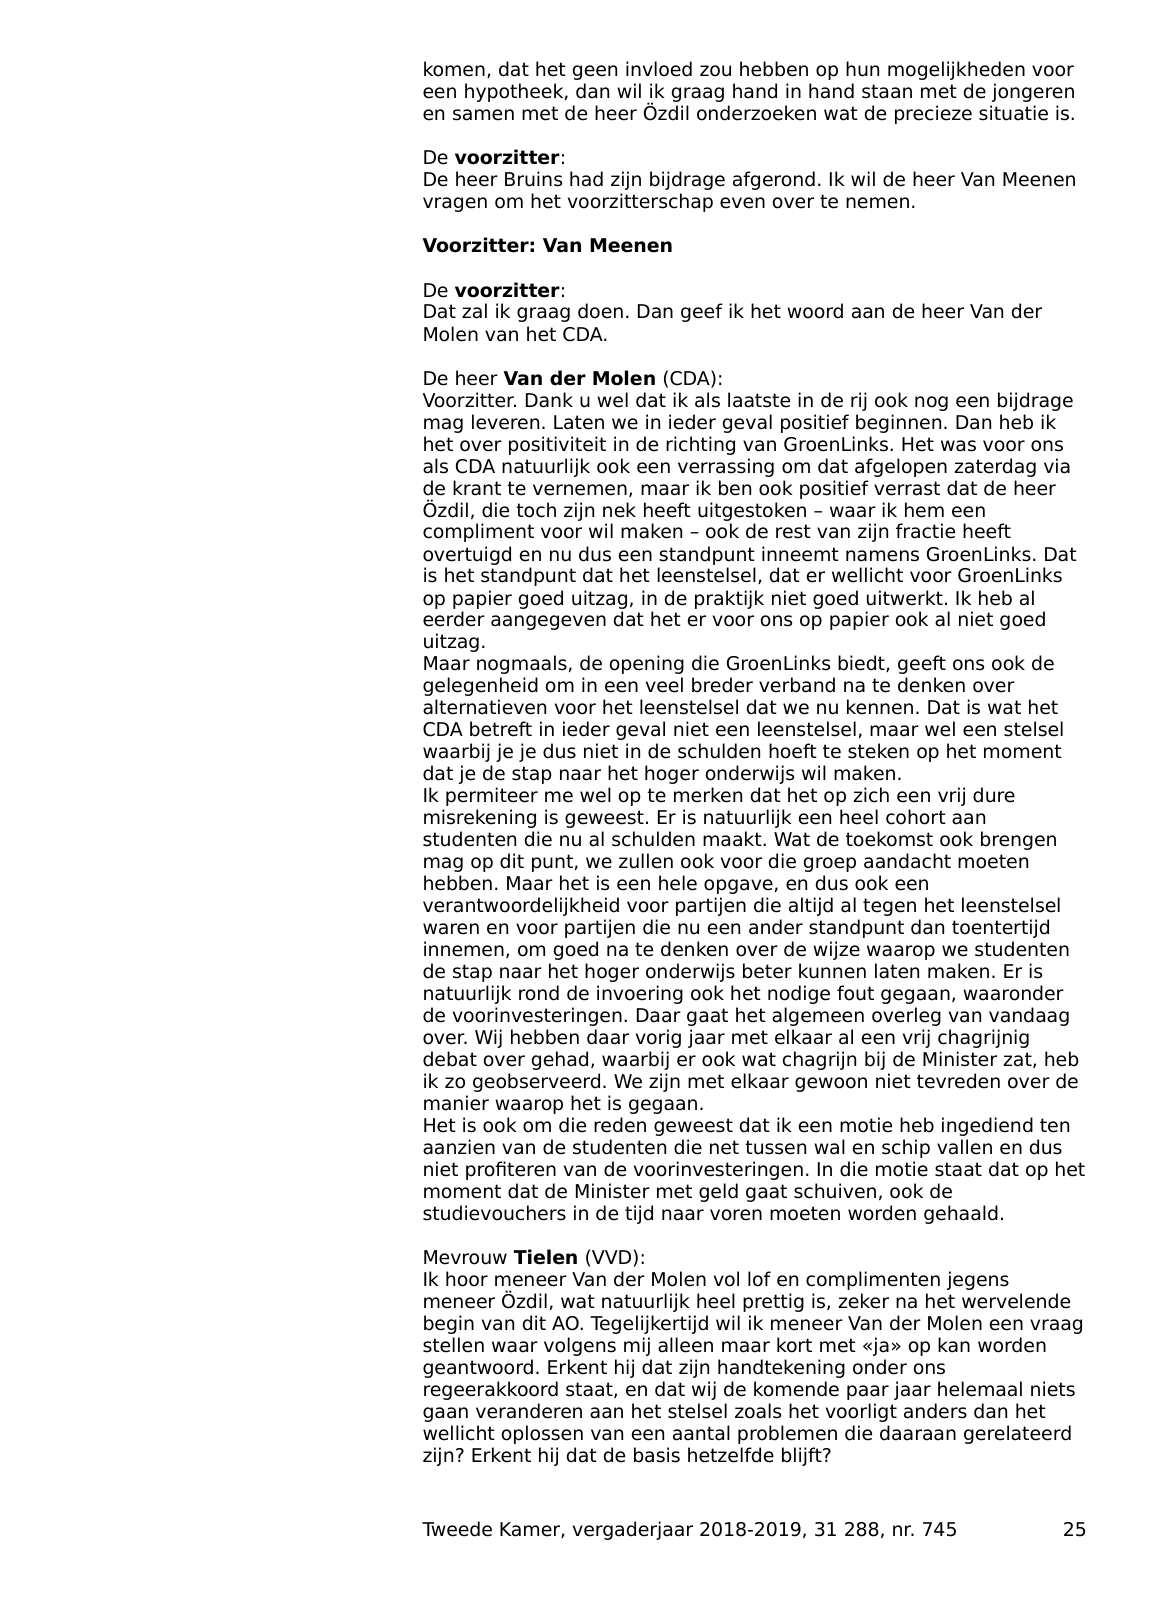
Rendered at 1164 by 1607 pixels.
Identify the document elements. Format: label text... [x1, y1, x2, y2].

text De heer Bruins had zijn bijdrage afgerond. Ik wil de heer Van Meenen vragen om het voorzitterschap even over te nemen. [422, 169, 1087, 213]
text Ik permiteer me wel op te merken dat het op zich een vrij dure misrekening is geweest. Er is natuurlijk een heel cohort aan studenten die nu al schulden maakt. Wat de toekomst ook brengen mag op dit punt, we zullen ook voor die groep aandacht moeten hebben. Maar het is een hele opgave, en dus ook een verantwoordelijkheid voor partijen die altijd al tegen het leenstelsel waren en voor partijen die nu een ander standpunt dan toentertijd innemen, om goed na te denken over de wijze waarop we studenten de stap naar het hoger onderwijs beter kunnen laten maken. Er is natuurlijk rond de invoering ook het nodige fout gegaan, waaronder de voorinvesteringen. Daar gaat het algemeen overleg van vandaag over. Wij hebben daar vorig jaar met elkaar al een vrij chagrijnig debat over gehad, waarbij er ook wat chagrijn bij de Minister zat, heb ik zo geobserveerd. We zijn met elkaar gewoon niet tevreden over de manier waarop het is gegaan. [422, 785, 1087, 1115]
text Het is ook om die reden geweest dat ik een motie heb ingediend ten aanzien van de studenten die net tussen wal en schip vallen en dus niet profiteren van de voorinvesteringen. In die motie staat dat op het moment dat de Minister met geld gaat schuiven, ook de studievouchers in de tijd naar voren moeten worden gehaald. [422, 1115, 1087, 1225]
text Mevrouw Tielen (VVD): [422, 1247, 1087, 1269]
text Voorzitter. Dank u wel dat ik als laatste in de rij ook nog een bijdrage mag leveren. Laten we in ieder geval positief beginnen. Dan heb ik het over positiviteit in de richting van GroenLinks. Het was voor ons als CDA natuurlijk ook een verrassing om dat afgelopen zaterdag via de krant te vernemen, maar ik ben ook positief verrast dat de heer Özdil, die toch zijn nek heeft uitgestoken – waar ik hem een compliment voor wil maken – ook de rest van zijn fractie heeft overtuigd en nu dus een standpunt inneemt namens GroenLinks. Dat is het standpunt dat het leenstelsel, dat er wellicht voor GroenLinks op papier goed uitzag, in de praktijk niet goed uitwerkt. Ik heb al eerder aangegeven dat het er voor ons op papier ook al niet goed uitzag. [422, 389, 1087, 653]
text komen, dat het geen invloed zou hebben op hun mogelijkheden voor een hypotheek, dan wil ik graag hand in hand staan met de jongeren en samen met de heer Özdil onderzoeken wat de precieze situatie is. [422, 59, 1087, 125]
text De voorzitter: [422, 147, 1087, 169]
text Voorzitter: Van Meenen [422, 235, 1087, 257]
text De heer Van der Molen (CDA): [422, 368, 1087, 389]
text Dat zal ik graag doen. Dan geef ik het woord aan de heer Van der Molen van het CDA. [422, 301, 1087, 345]
text Maar nogmaals, de opening die GroenLinks biedt, geeft ons ook de gelegenheid om in een veel breder verband na te denken over alternatieven voor het leenstelsel dat we nu kennen. Dat is wat het CDA betreft in ieder geval niet een leenstelsel, maar wel een stelsel waarbij je je dus niet in de schulden hoeft te steken op het moment dat je de stap naar het hoger onderwijs wil maken. [422, 653, 1087, 785]
text Ik hoor meneer Van der Molen vol lof en complimenten jegens meneer Özdil, wat natuurlijk heel prettig is, zeker na het wervelende begin van dit AO. Tegelijkertijd wil ik meneer Van der Molen een vraag stellen waar volgens mij alleen maar kort met «ja» op kan worden geantwoord. Erkent hij dat zijn handtekening onder ons regeerakkoord staat, en dat wij de komende paar jaar helemaal niets gaan veranderen aan het stelsel zoals het voorligt anders dan het wellicht oplossen van een aantal problemen die daaraan gerelateerd zijn? Erkent hij dat de basis hetzelfde blijft? [422, 1269, 1087, 1467]
text De voorzitter: [422, 279, 1087, 301]
